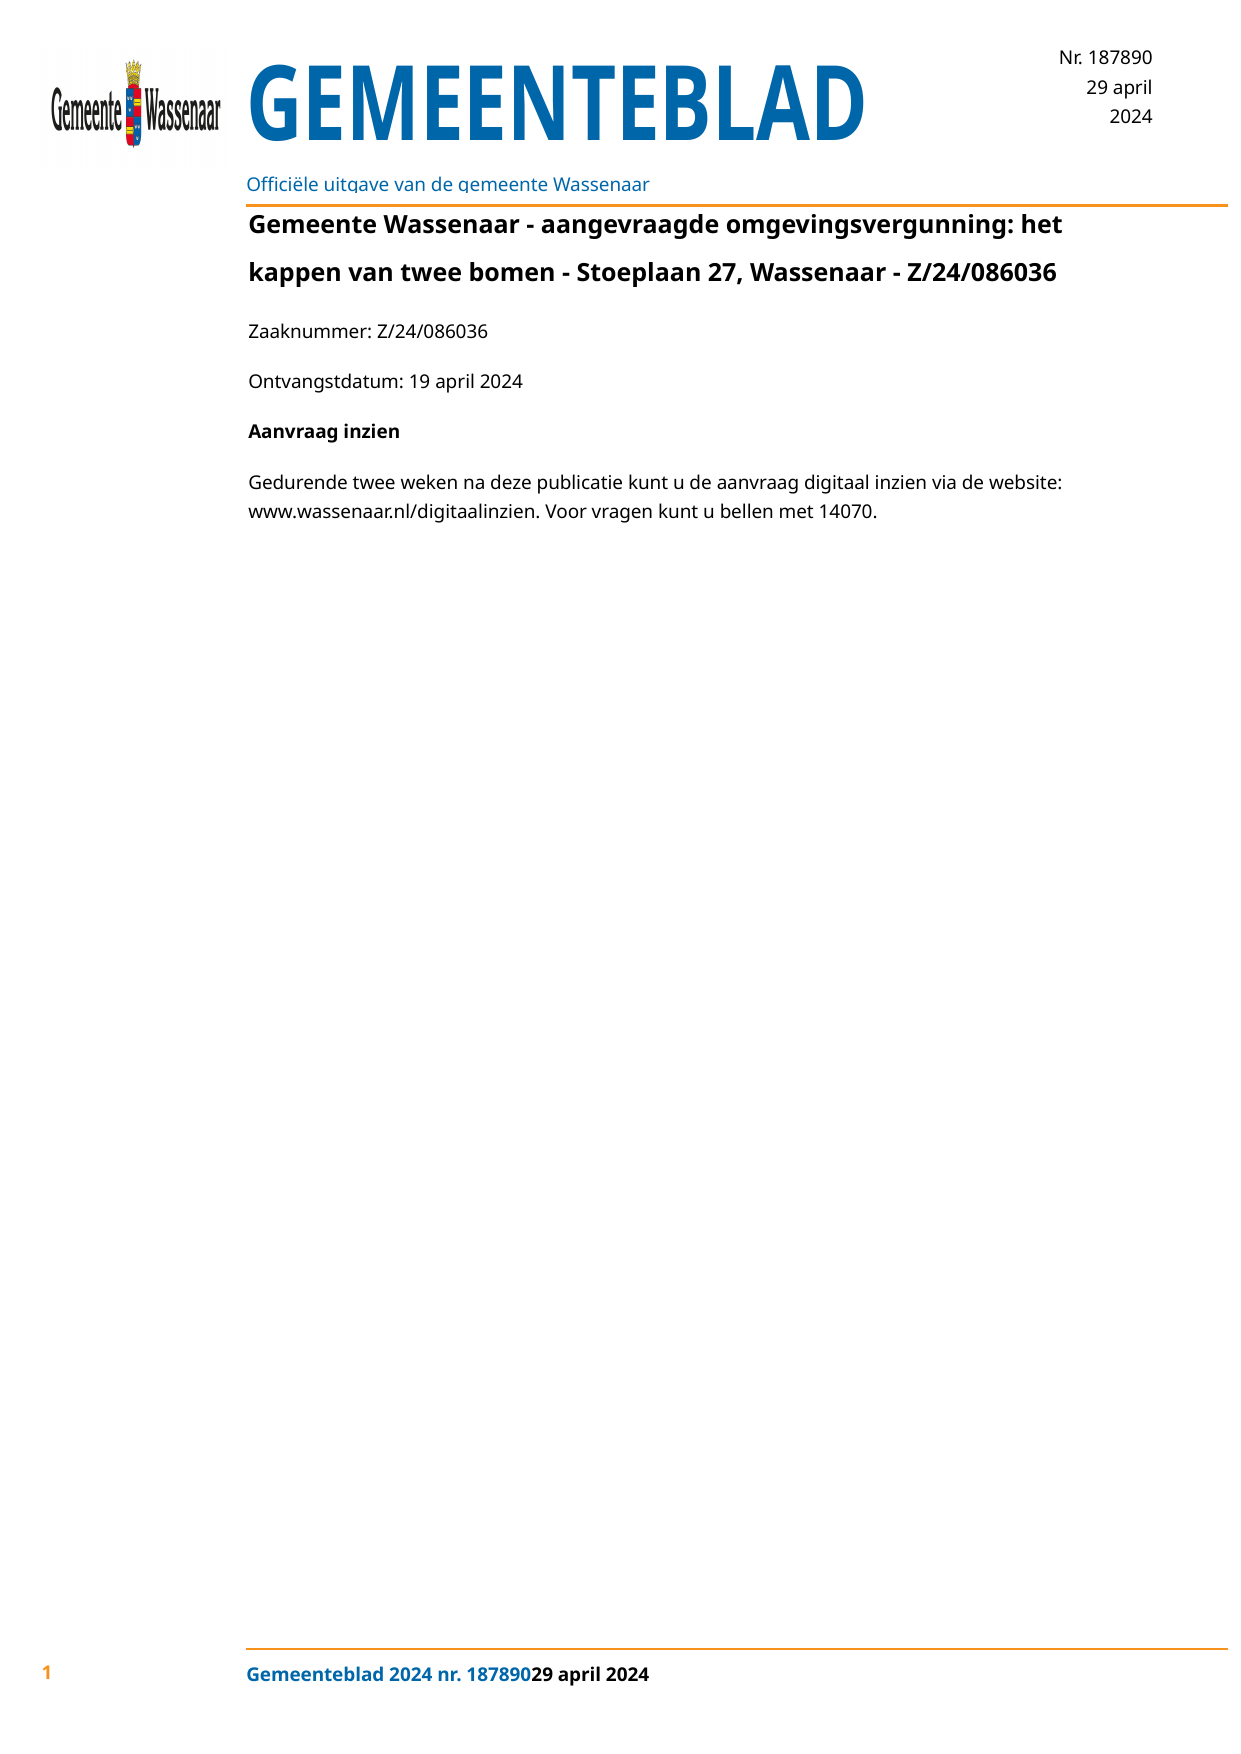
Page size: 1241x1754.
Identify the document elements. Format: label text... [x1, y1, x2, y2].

text Gemeente Wassenaar - aangevraagde omgevingsvergunning: het kappen van twee bomen - Stoeplaan 27, Wassenaar - Z/24/086036 [248, 207, 1152, 288]
text Ontvangstdatum: 19 april 2024 [248, 368, 1152, 394]
text Aanvraag inzien [248, 419, 1152, 444]
text Zaaknummer: Z/24/086036 [248, 318, 1152, 344]
text Gedurende twee weken na deze publicatie kunt u de aanvraag digitaal inzien via de website: www.wassenaar.nl/digitaalinzien. Voor vragen kunt u bellen met 14070. [248, 469, 1152, 524]
picture [41, 47, 231, 172]
